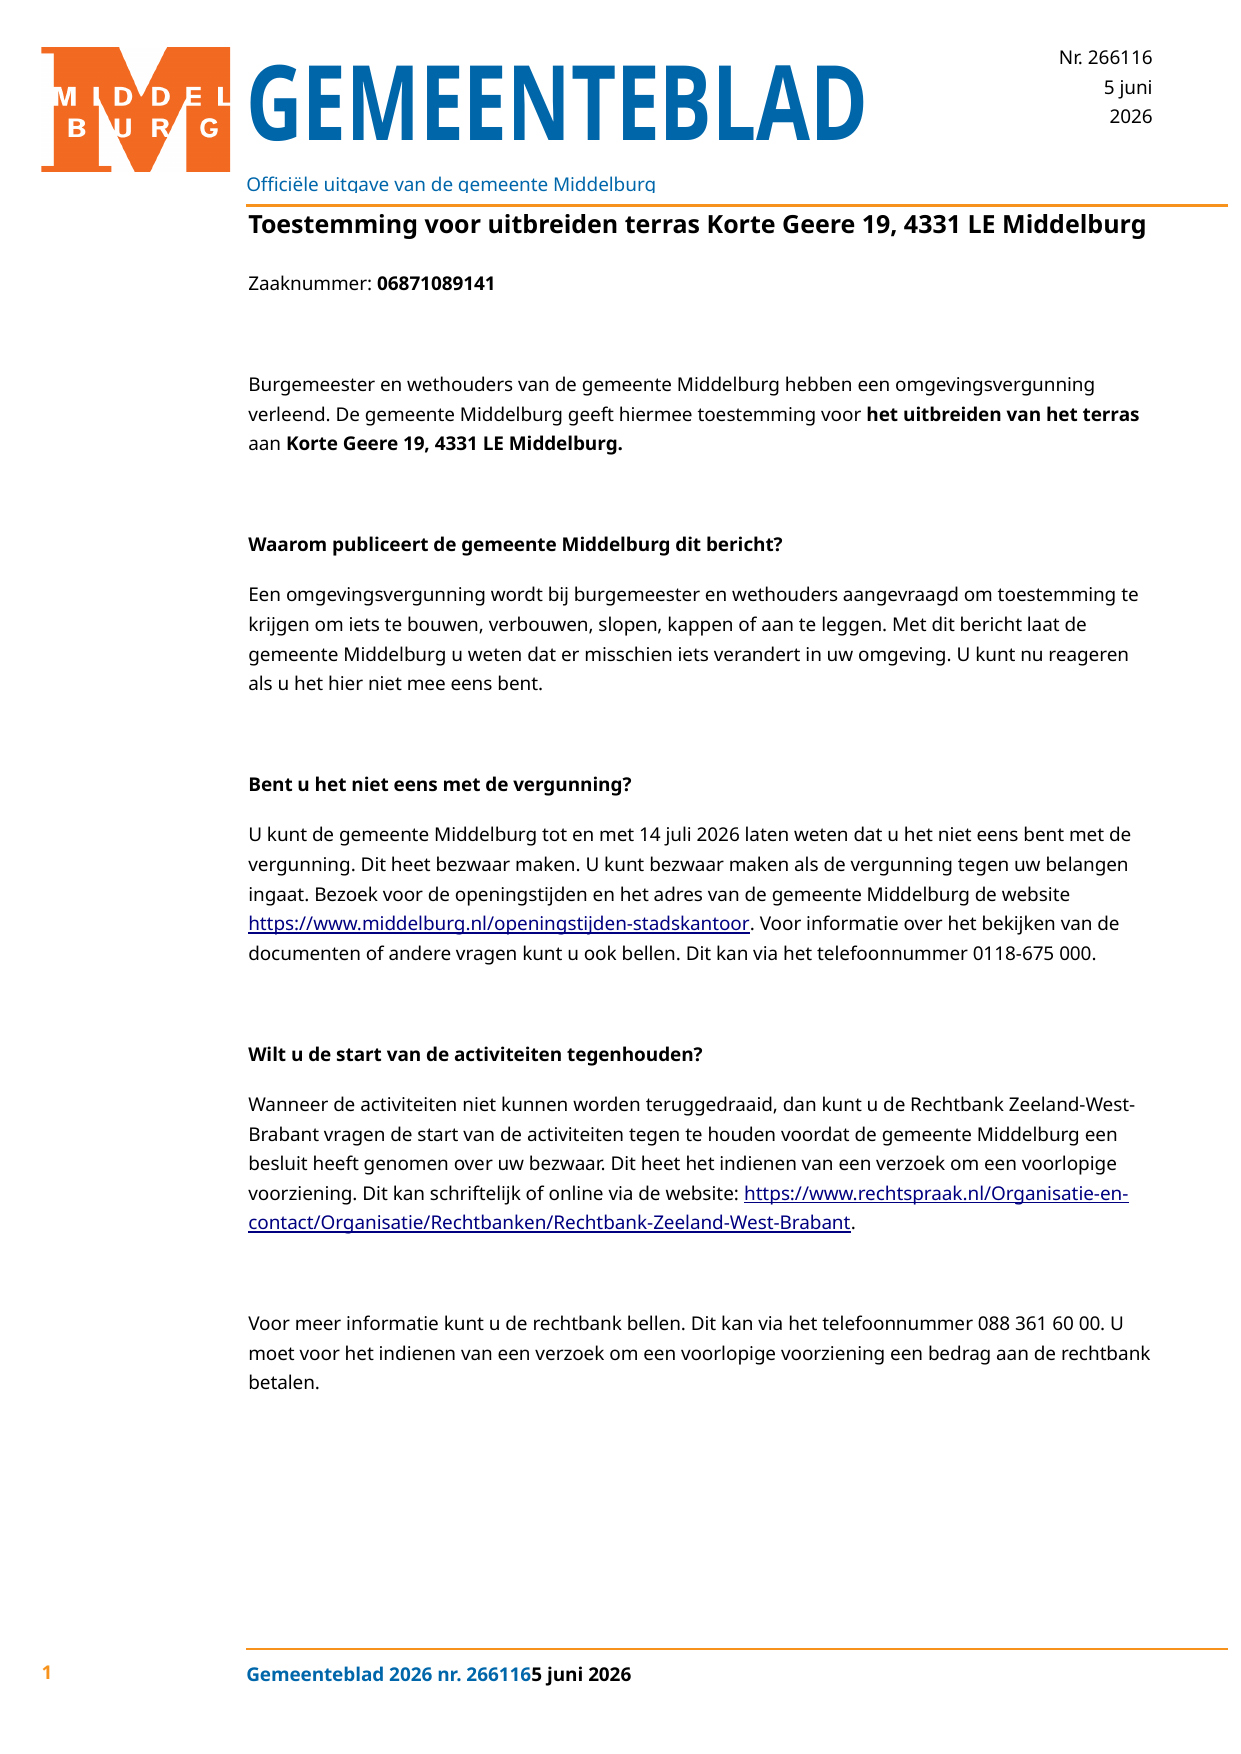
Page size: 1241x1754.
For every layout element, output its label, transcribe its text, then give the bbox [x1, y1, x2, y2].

picture [41, 47, 231, 172]
text Wilt u de start van de activiteiten tegenhouden? [248, 1041, 1152, 1066]
text Burgemeester en wethouders van de gemeente Middelburg hebben een omgevingsvergunning verleend. De gemeente Middelburg geeft hiermee toestemming voor het uitbreiden van het terras aan Korte Geere 19, 4331 LE Middelburg. [248, 371, 1152, 456]
text Toestemming voor uitbreiden terras Korte Geere 19, 4331 LE Middelburg [248, 207, 1152, 241]
text Voor meer informatie kunt u de rechtbank bellen. Dit kan via het telefoonnummer 088 361 60 00. U moet voor het indienen van een verzoek om een voorlopige voorziening een bedrag aan de rechtbank betalen. [248, 1310, 1152, 1395]
text Een omgevingsvergunning wordt bij burgemeester en wethouders aangevraagd om toestemming te krijgen om iets te bouwen, verbouwen, slopen, kappen of aan te leggen. Met dit bericht laat de gemeente Middelburg u weten dat er misschien iets verandert in uw omgeving. U kunt nu reageren als u het hier niet mee eens bent. [248, 582, 1152, 696]
text Bent u het niet eens met de vergunning? [248, 771, 1152, 797]
text Waarom publiceert de gemeente Middelburg dit bericht? [248, 531, 1152, 557]
text U kunt de gemeente Middelburg tot en met 14 juli 2026 laten weten dat u het niet eens bent met de vergunning. Dit heet bezwaar maken. U kunt bezwaar maken als de vergunning tegen uw belangen ingaat. Bezoek voor de openingstijden en het adres van de gemeente Middelburg de website https://www.middelburg.nl/openingstijden-stadskantoor. Voor informatie over het bekijken van de documenten of andere vragen kunt u ook bellen. Dit kan via het telefoonnummer 0118-675 000. [248, 822, 1152, 966]
text Zaaknummer: 06871089141 [248, 270, 1152, 296]
text Wanneer de activiteiten niet kunnen worden teruggedraaid, dan kunt u de Rechtbank Zeeland-West-Brabant vragen de start van de activiteiten tegen te houden voordat de gemeente Middelburg een besluit heeft genomen over uw bezwaar. Dit heet het indienen van een verzoek om een voorlopige voorziening. Dit kan schriftelijk of online via de website: https://www.rechtspraak.nl/Organisatie-en-contact/Organisatie/Rechtbanken/Rechtbank-Zeeland-West-Brabant. [248, 1091, 1152, 1235]
